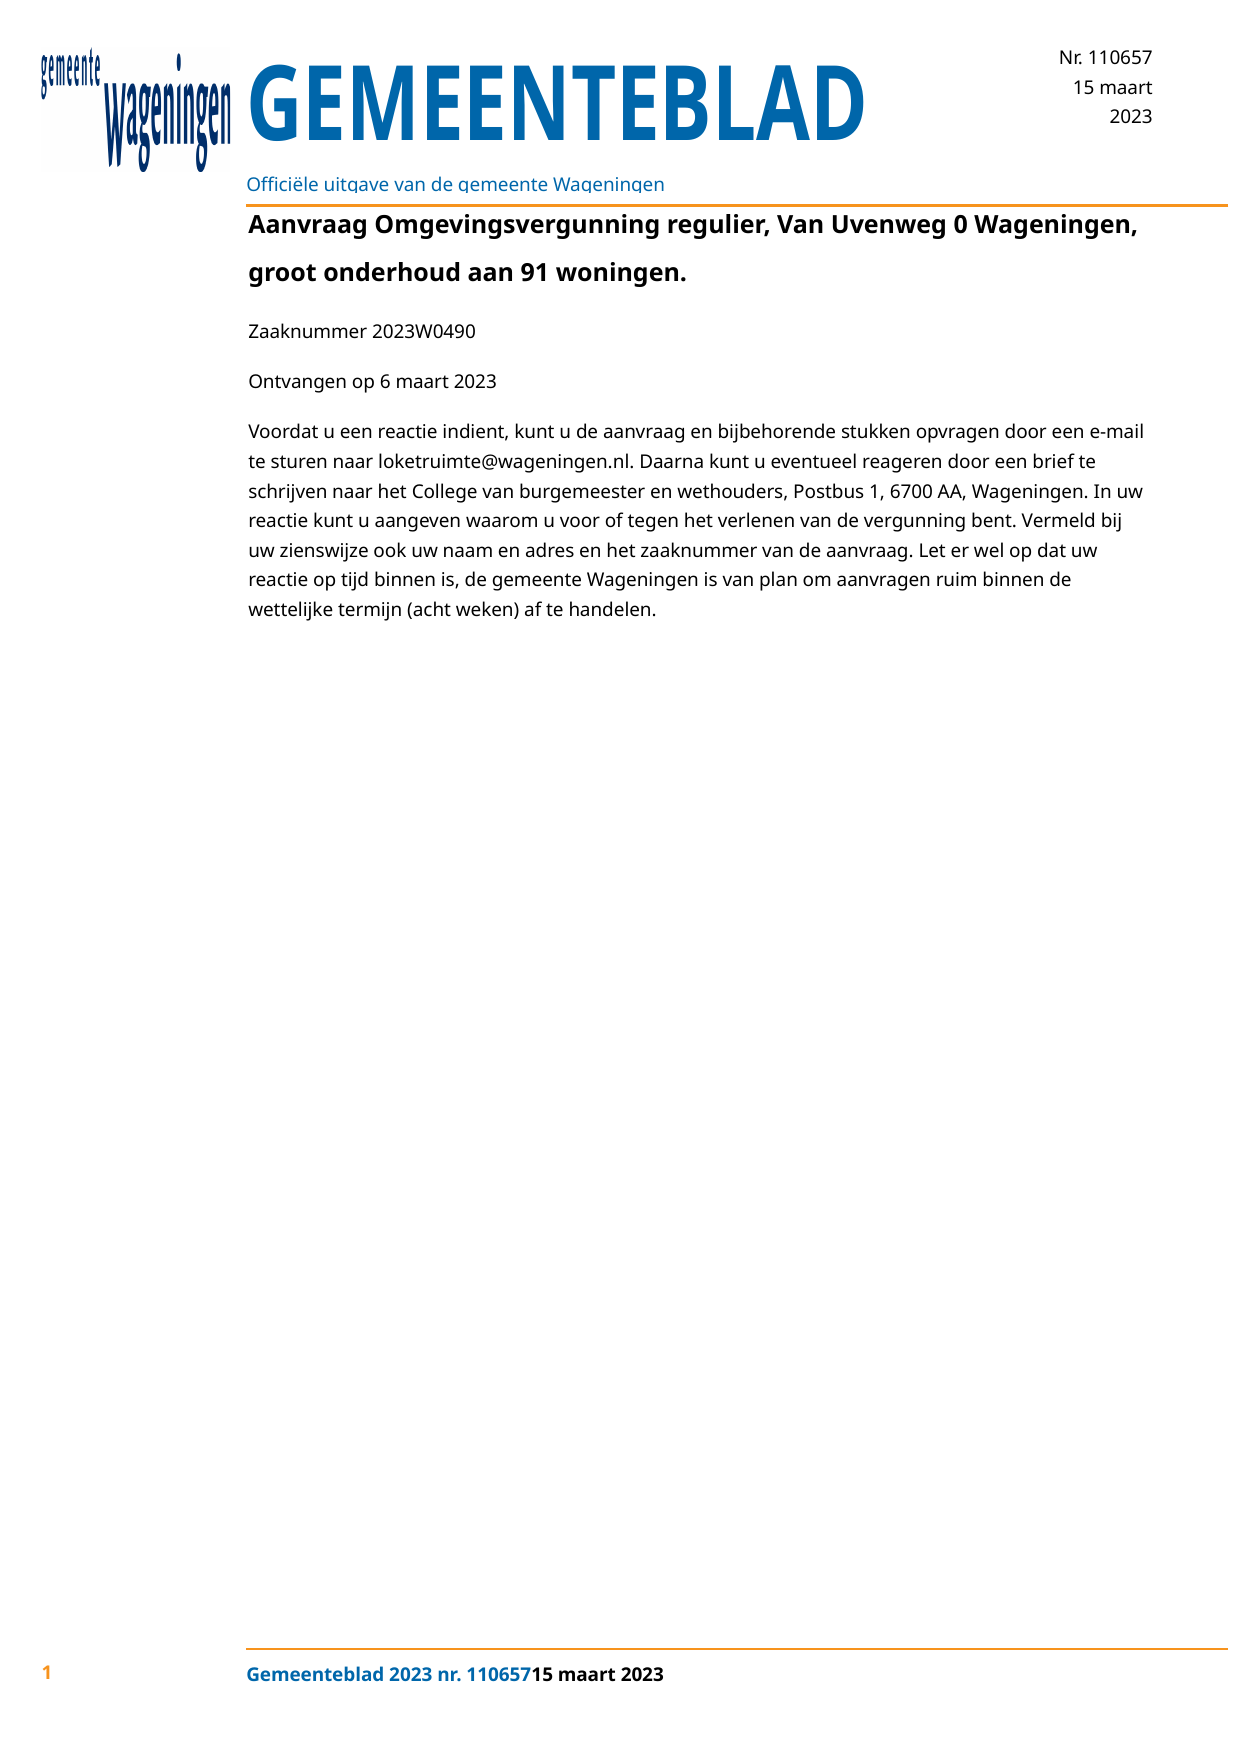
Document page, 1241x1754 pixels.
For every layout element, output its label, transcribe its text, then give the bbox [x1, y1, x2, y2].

text Aanvraag Omgevingsvergunning regulier, Van Uvenweg 0 Wageningen, groot onderhoud aan 91 woningen. [248, 207, 1152, 288]
text Zaaknummer 2023W0490 [248, 318, 1152, 344]
text Voordat u een reactie indient, kunt u de aanvraag en bijbehorende stukken opvragen door een e-mail te sturen naar loketruimte@wageningen.nl. Daarna kunt u eventueel reageren door een brief te schrijven naar het College van burgemeester en wethouders, Postbus 1, 6700 AA, Wageningen. In uw reactie kunt u aangeven waarom u voor of tegen het verlenen van de vergunning bent. Vermeld bij uw zienswijze ook uw naam en adres en het zaaknummer van de aanvraag. Let er wel op dat uw reactie op tijd binnen is, de gemeente Wageningen is van plan om aanvragen ruim binnen de wettelijke termijn (acht weken) af te handelen. [248, 419, 1152, 622]
text Ontvangen op 6 maart 2023 [248, 368, 1152, 394]
picture [41, 47, 231, 172]
